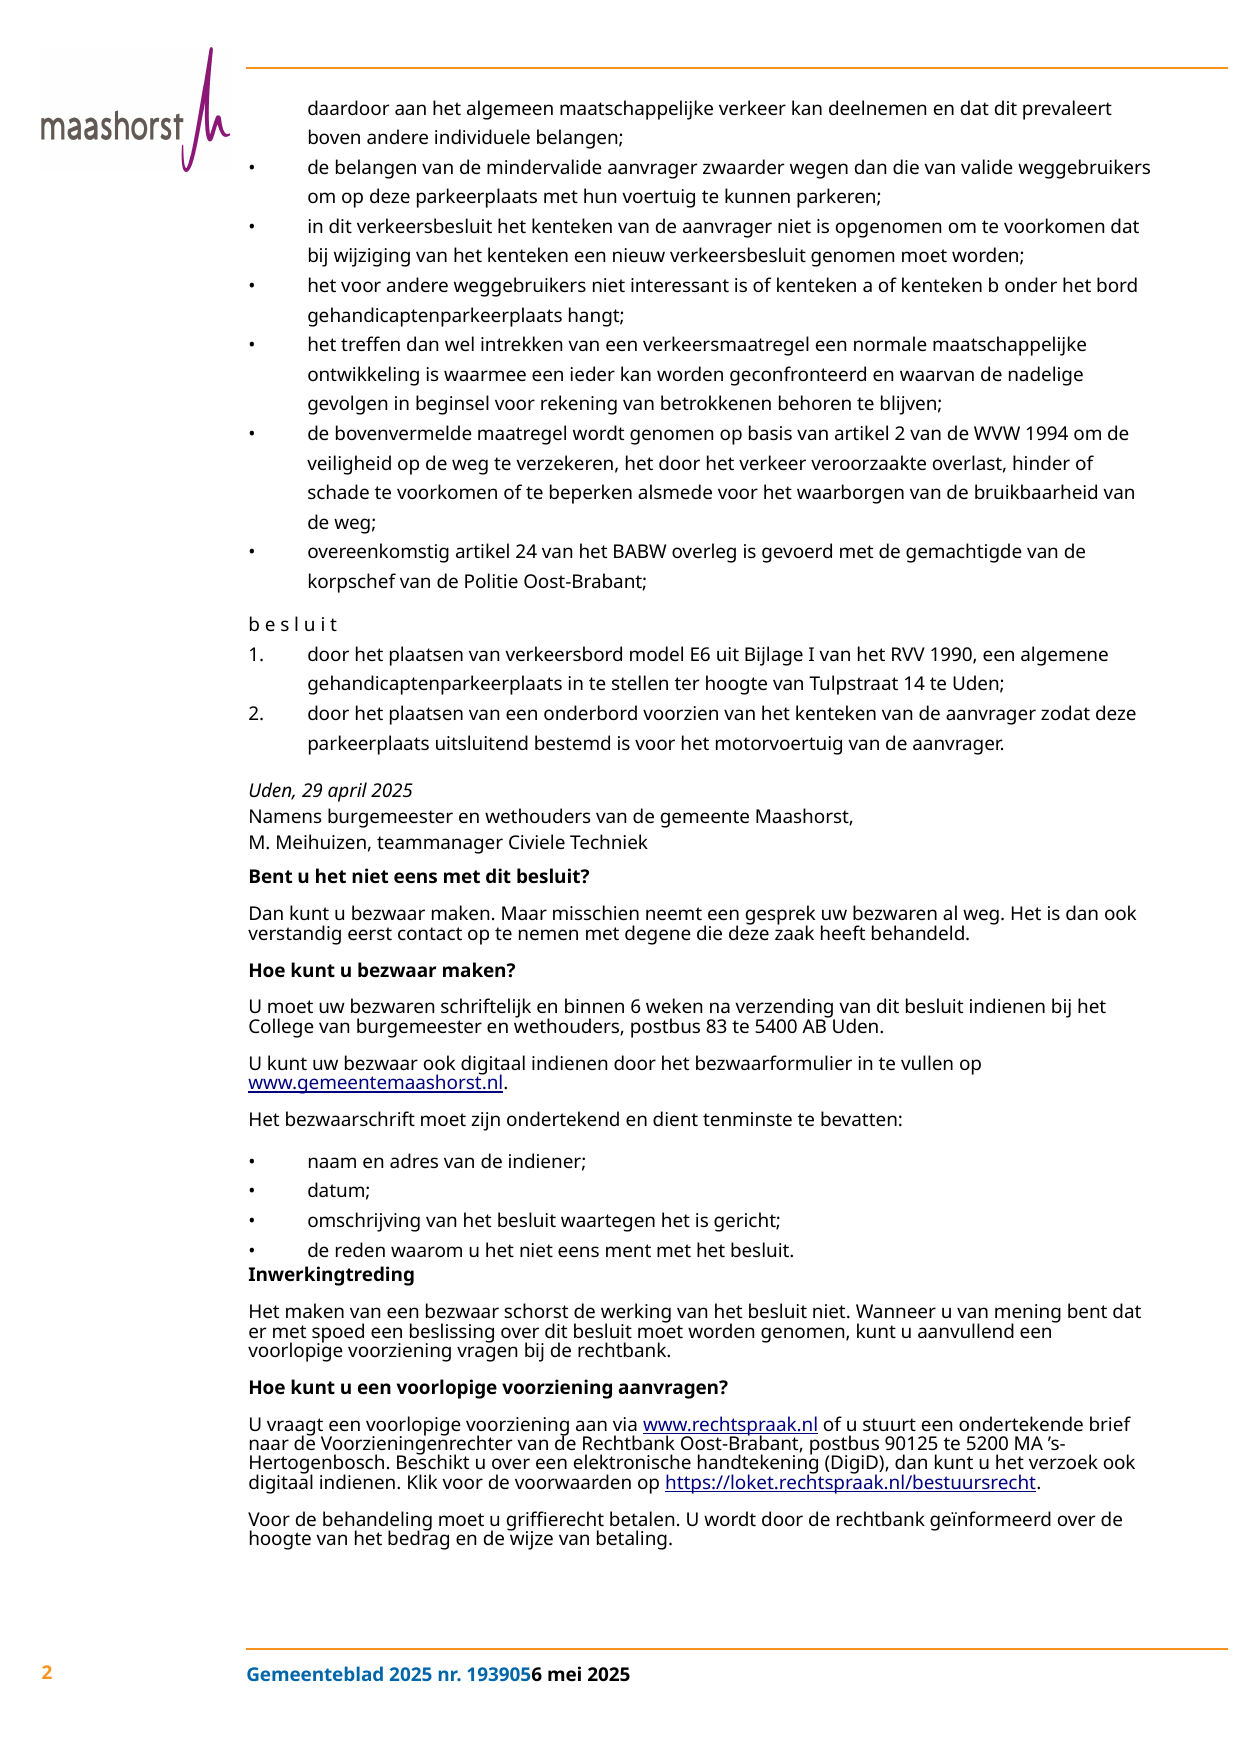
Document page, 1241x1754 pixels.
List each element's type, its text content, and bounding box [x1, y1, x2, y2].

list daardoor aan het algemeen maatschappelijke verkeer kan deelnemen en dat dit prevaleert boven andere individuele belangen; [248, 95, 1152, 150]
text Hoe kunt u een voorlopige voorziening aanvragen? [248, 1379, 1152, 1398]
list naam en adres van de indiener; [248, 1148, 1152, 1174]
text Dan kunt u bezwaar maken. Maar misschien neemt een gesprek uw bezwaren al weg. Het is dan ook verstandig eerst contact op te nemen met degene die deze zaak heeft behandeld. [248, 905, 1152, 944]
text Uden, 29 april 2025 [248, 777, 1152, 803]
text Voor de behandeling moet u griffierecht betalen. U wordt door de rechtbank geïnformeerd over de hoogte van het bedrag en de wijze van betaling. [248, 1511, 1152, 1549]
list het voor andere weggebruikers niet interessant is of kenteken a of kenteken b onder het bord gehandicaptenparkeerplaats hangt; [248, 272, 1152, 328]
text Het bezwaarschrift moet zijn ondertekend en dient tenminste te bevatten: [248, 1111, 1152, 1130]
text Inwerkingtreding [248, 1266, 1152, 1286]
text b e s l u i t [248, 611, 1152, 637]
text U vraagt een voorlopige voorziening aan via www.rechtspraak.nl of u stuurt een ondertekende brief naar de Voorzieningenrechter van de Rechtbank Oost-Brabant, postbus 90125 te 5200 MA ’s-Hertogenbosch. Beschikt u over een elektronische handtekening (DigiD), dan kunt u het verzoek ook digitaal indienen. Klik voor de voorwaarden op https://loket.rechtspraak.nl/bestuursrecht. [248, 1416, 1152, 1493]
text Bent u het niet eens met dit besluit? [248, 868, 1152, 888]
text Namens burgemeester en wethouders van de gemeente Maashorst, [248, 803, 1152, 829]
list in dit verkeersbesluit het kenteken van de aanvrager niet is opgenomen om te voorkomen dat bij wijziging van het kenteken een nieuw verkeersbesluit genomen moet worden; [248, 213, 1152, 268]
list door het plaatsen van een onderbord voorzien van het kenteken van de aanvrager zodat deze parkeerplaats uitsluitend bestemd is voor het motorvoertuig van de aanvrager. [248, 700, 1152, 755]
text Hoe kunt u bezwaar maken? [248, 962, 1152, 981]
text Het maken van een bezwaar schorst de werking van het besluit niet. Wanneer u van mening bent dat er met spoed een beslissing over dit besluit moet worden genomen, kunt u aanvullend een voorlopige voorziening vragen bij de rechtbank. [248, 1303, 1152, 1361]
text U moet uw bezwaren schriftelijk en binnen 6 weken na verzending van dit besluit indienen bij het College van burgemeester en wethouders, postbus 83 te 5400 AB Uden. [248, 998, 1152, 1037]
text U kunt uw bezwaar ook digitaal indienen door het bezwaarformulier in te vullen op www.gemeentemaashorst.nl. [248, 1055, 1152, 1093]
list de bovenvermelde maatregel wordt genomen op basis van artikel 2 van de WVW 1994 om de veiligheid op de weg te verzekeren, het door het verkeer veroorzaakte overlast, hinder of schade te voorkomen of te beperken alsmede voor het waarborgen van de bruikbaarheid van de weg; [248, 420, 1152, 535]
list door het plaatsen van verkeersbord model E6 uit Bijlage I van het RVV 1990, een algemene gehandicaptenparkeerplaats in te stellen ter hoogte van Tulpstraat 14 te Uden; [248, 641, 1152, 696]
list de belangen van de mindervalide aanvrager zwaarder wegen dan die van valide weggebruikers om op deze parkeerplaats met hun voertuig te kunnen parkeren; [248, 154, 1152, 209]
text M. Meihuizen, teammanager Civiele Techniek [248, 829, 1152, 855]
list datum; [248, 1178, 1152, 1203]
list de reden waarom u het niet eens ment met het besluit. [248, 1237, 1152, 1262]
list overeenkomstig artikel 24 van het BABW overleg is gevoerd met de gemachtigde van de korpschef van de Politie Oost-Brabant; [248, 538, 1152, 594]
picture [41, 47, 231, 172]
list omschrijving van het besluit waartegen het is gericht; [248, 1207, 1152, 1233]
list het treffen dan wel intrekken van een verkeersmaatregel een normale maatschappelijke ontwikkeling is waarmee een ieder kan worden geconfronteerd en waarvan de nadelige gevolgen in beginsel voor rekening van betrokkenen behoren te blijven; [248, 331, 1152, 416]
